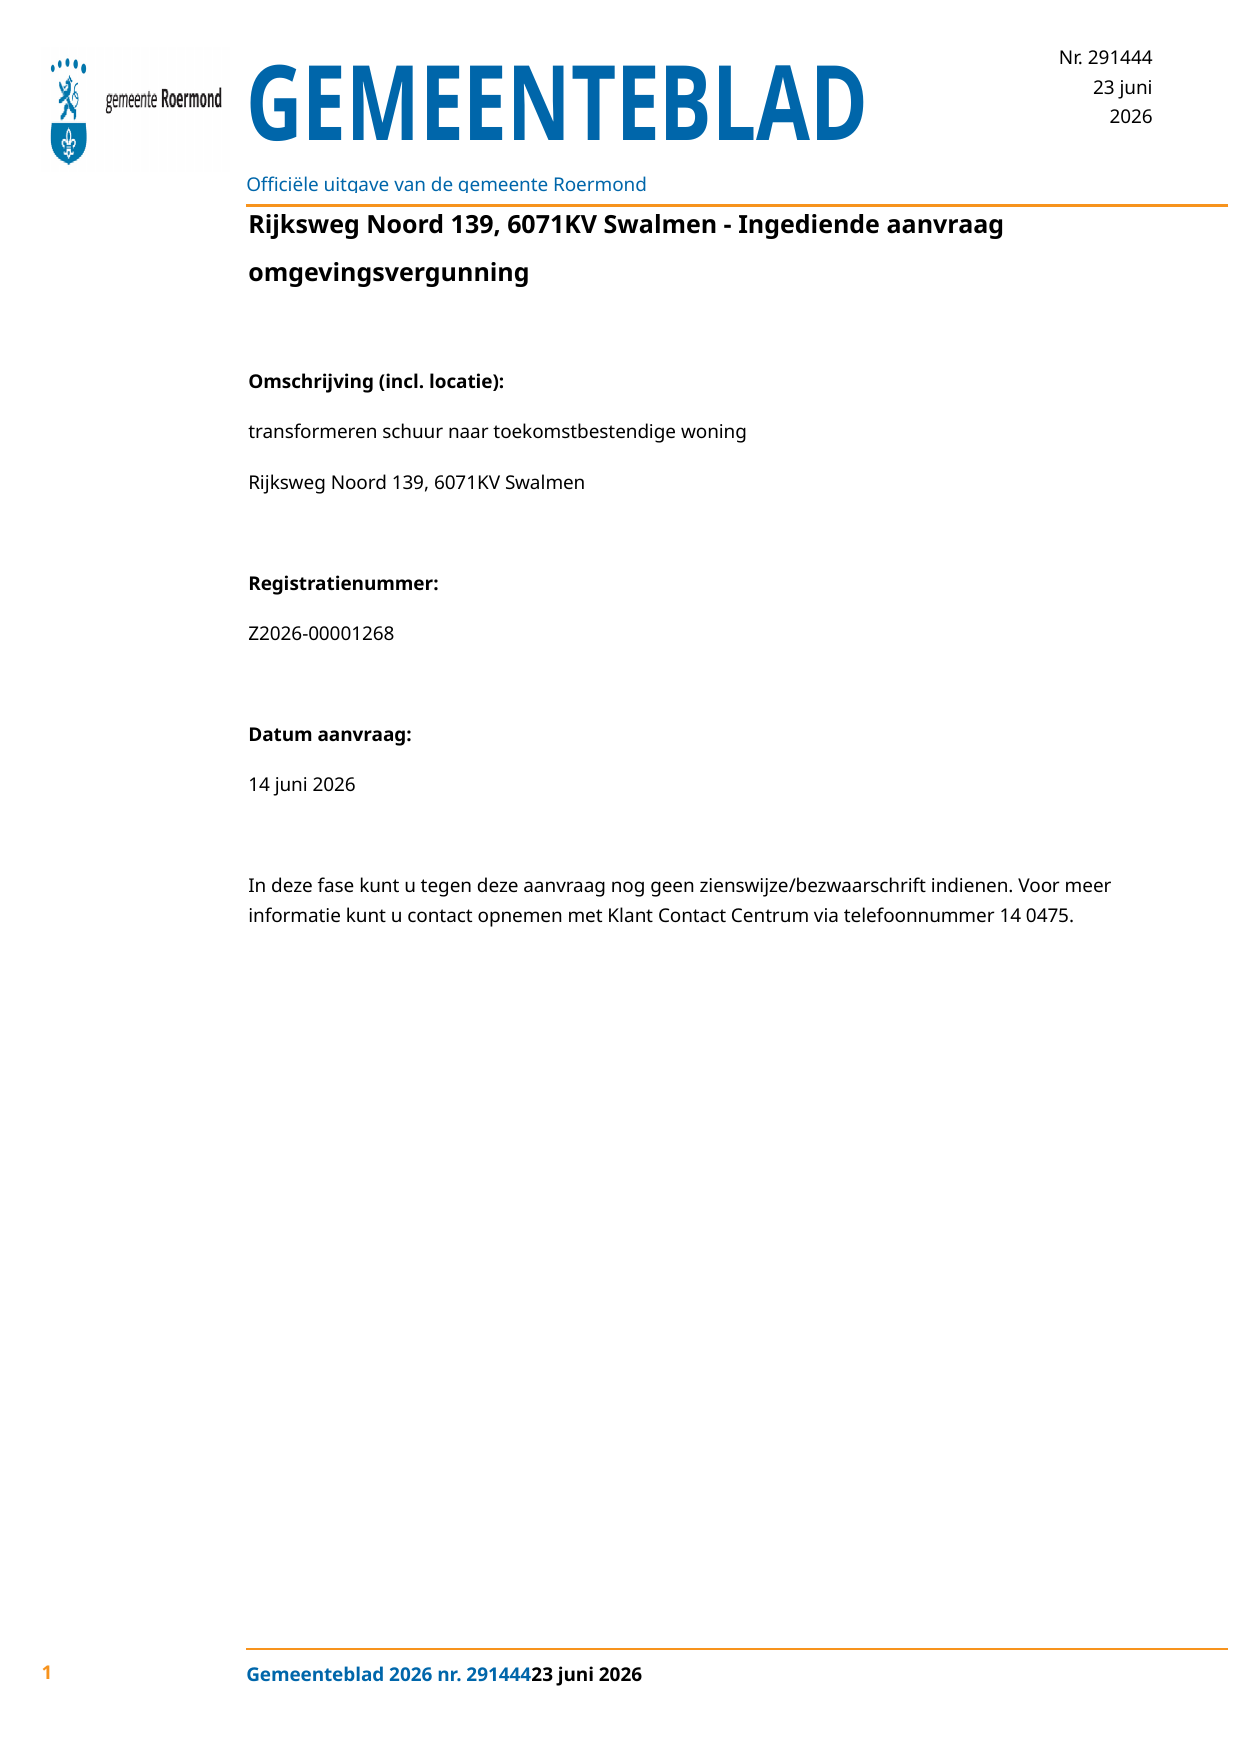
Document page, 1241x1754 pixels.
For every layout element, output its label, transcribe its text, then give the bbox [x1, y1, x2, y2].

text Rijksweg Noord 139, 6071KV Swalmen [248, 469, 1152, 495]
picture [41, 47, 231, 172]
text 14 juni 2026 [248, 772, 1152, 797]
text Rijksweg Noord 139, 6071KV Swalmen - Ingediende aanvraag omgevingsvergunning [248, 207, 1152, 288]
text Omschrijving (incl. locatie): [248, 368, 1152, 394]
text Datum aanvraag: [248, 721, 1152, 747]
text transformeren schuur naar toekomstbestendige woning [248, 419, 1152, 444]
text In deze fase kunt u tegen deze aanvraag nog geen zienswijze/bezwaarschrift indienen. Voor meer informatie kunt u contact opnemen met Klant Contact Centrum via telefoonnummer 14 0475. [248, 872, 1152, 928]
text Registratienummer: [248, 570, 1152, 596]
text Z2026-00001268 [248, 620, 1152, 646]
